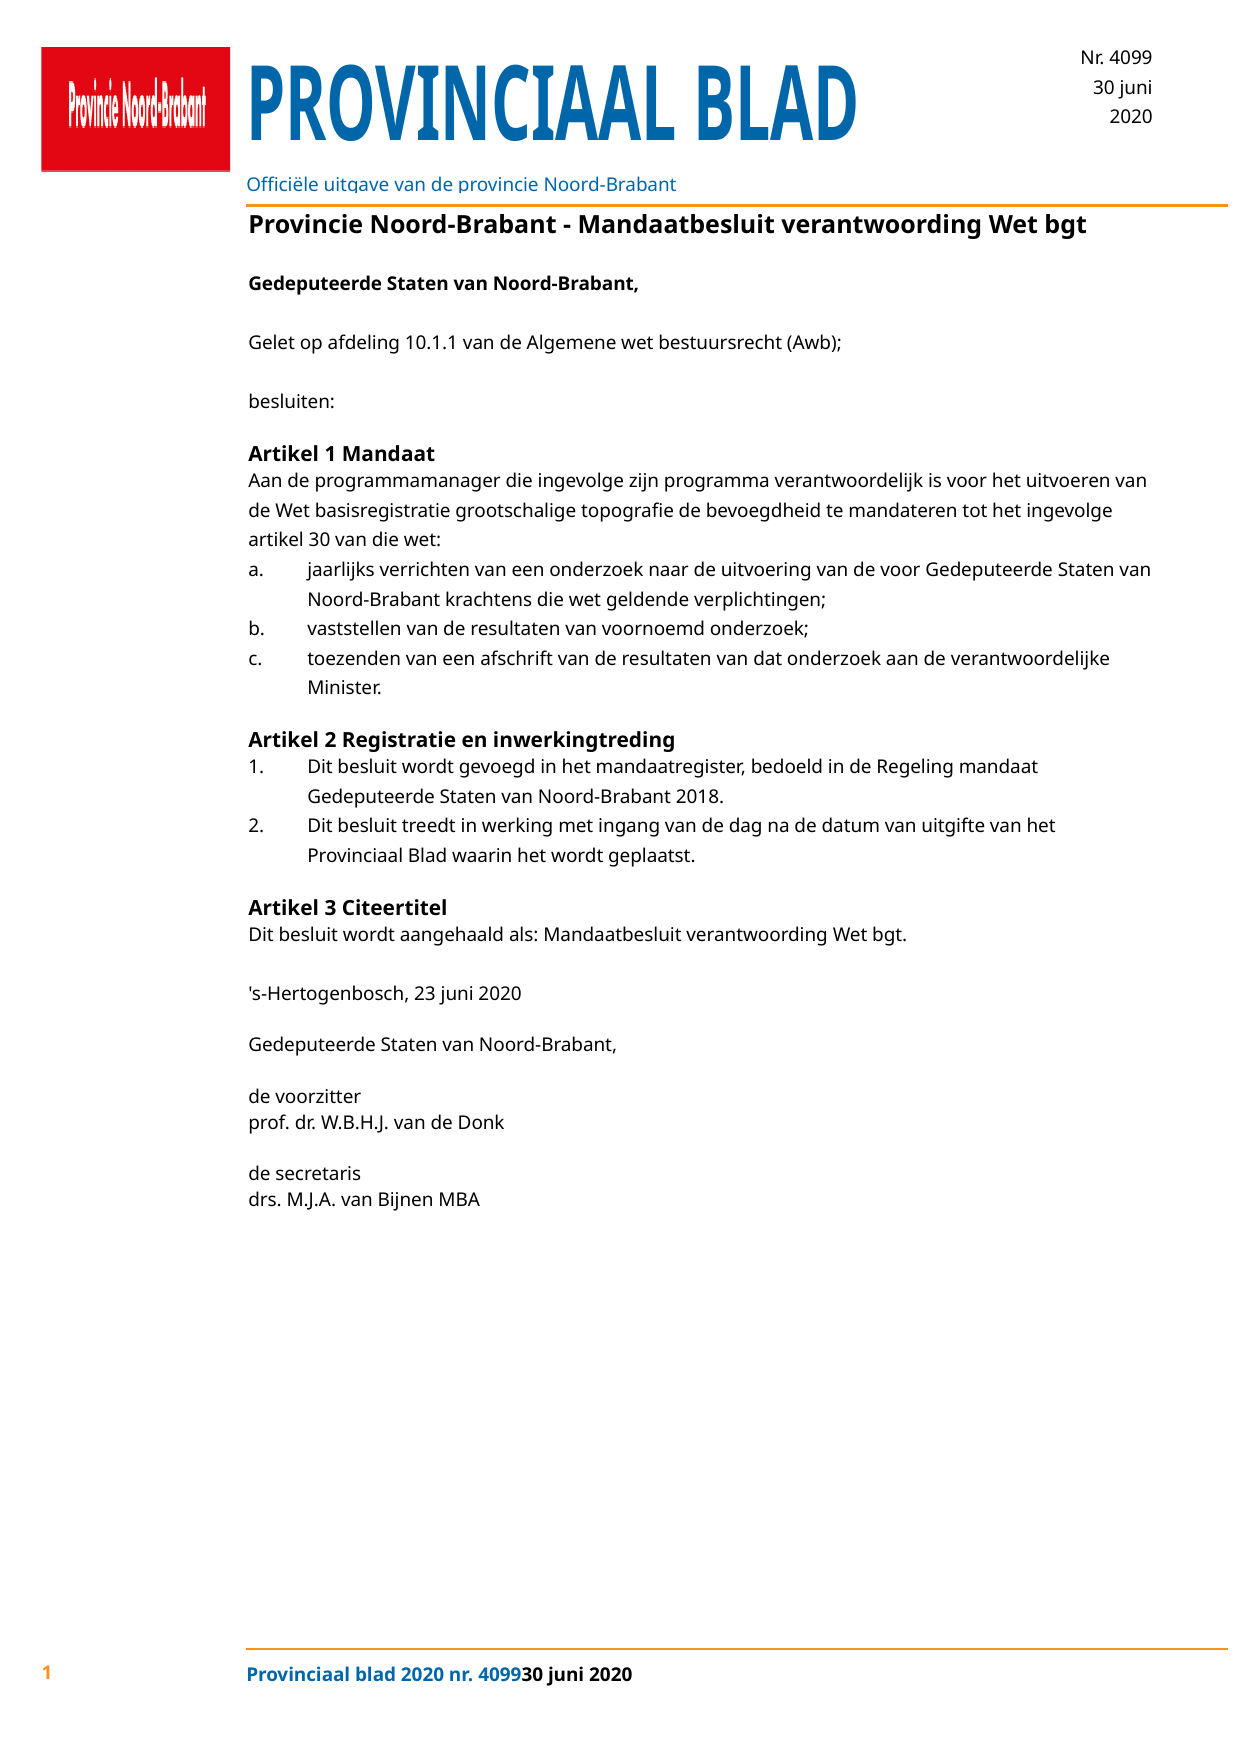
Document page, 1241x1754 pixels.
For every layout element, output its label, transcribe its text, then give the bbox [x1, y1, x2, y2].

text Dit besluit wordt aangehaald als: Mandaatbesluit verantwoording Wet bgt. [248, 921, 1152, 947]
picture [41, 47, 231, 172]
list Dit besluit wordt gevoegd in het mandaatregister, bedoeld in de Regeling mandaat Gedeputeerde Staten van Noord-Brabant 2018. [248, 753, 1152, 809]
list vaststellen van de resultaten van voornoemd onderzoek; [248, 615, 1152, 641]
text Aan de programmamanager die ingevolge zijn programma verantwoordelijk is voor het uitvoeren van de Wet basisregistratie grootschalige topografie de bevoegdheid te mandateren tot het ingevolge artikel 30 van die wet: [248, 467, 1152, 552]
list toezenden van een afschrift van de resultaten van dat onderzoek aan de verantwoordelijke Minister. [248, 645, 1152, 700]
text Gedeputeerde Staten van Noord-Brabant, [248, 1032, 1152, 1057]
text besluiten: [248, 389, 1152, 414]
text prof. dr. W.B.H.J. van de Donk [248, 1109, 1152, 1134]
text Gedeputeerde Staten van Noord-Brabant, [248, 270, 1152, 296]
text Artikel 3 Citeertitel [248, 893, 1152, 921]
text de secretaris [248, 1160, 1152, 1186]
text Provincie Noord-Brabant - Mandaatbesluit verantwoording Wet bgt [248, 207, 1152, 241]
list jaarlijks verrichten van een onderzoek naar de uitvoering van de voor Gedeputeerde Staten van Noord-Brabant krachtens die wet geldende verplichtingen; [248, 556, 1152, 612]
text drs. M.J.A. van Bijnen MBA [248, 1186, 1152, 1212]
text Artikel 1 Mandaat [248, 439, 1152, 467]
text Gelet op afdeling 10.1.1 van de Algemene wet bestuursrecht (Awb); [248, 329, 1152, 355]
list Dit besluit treedt in werking met ingang van de dag na de datum van uitgifte van het Provinciaal Blad waarin het wordt geplaatst. [248, 813, 1152, 868]
text Artikel 2 Registratie en inwerkingtreding [248, 725, 1152, 753]
text 's-Hertogenbosch, 23 juni 2020 [248, 980, 1152, 1006]
text de voorzitter [248, 1083, 1152, 1109]
